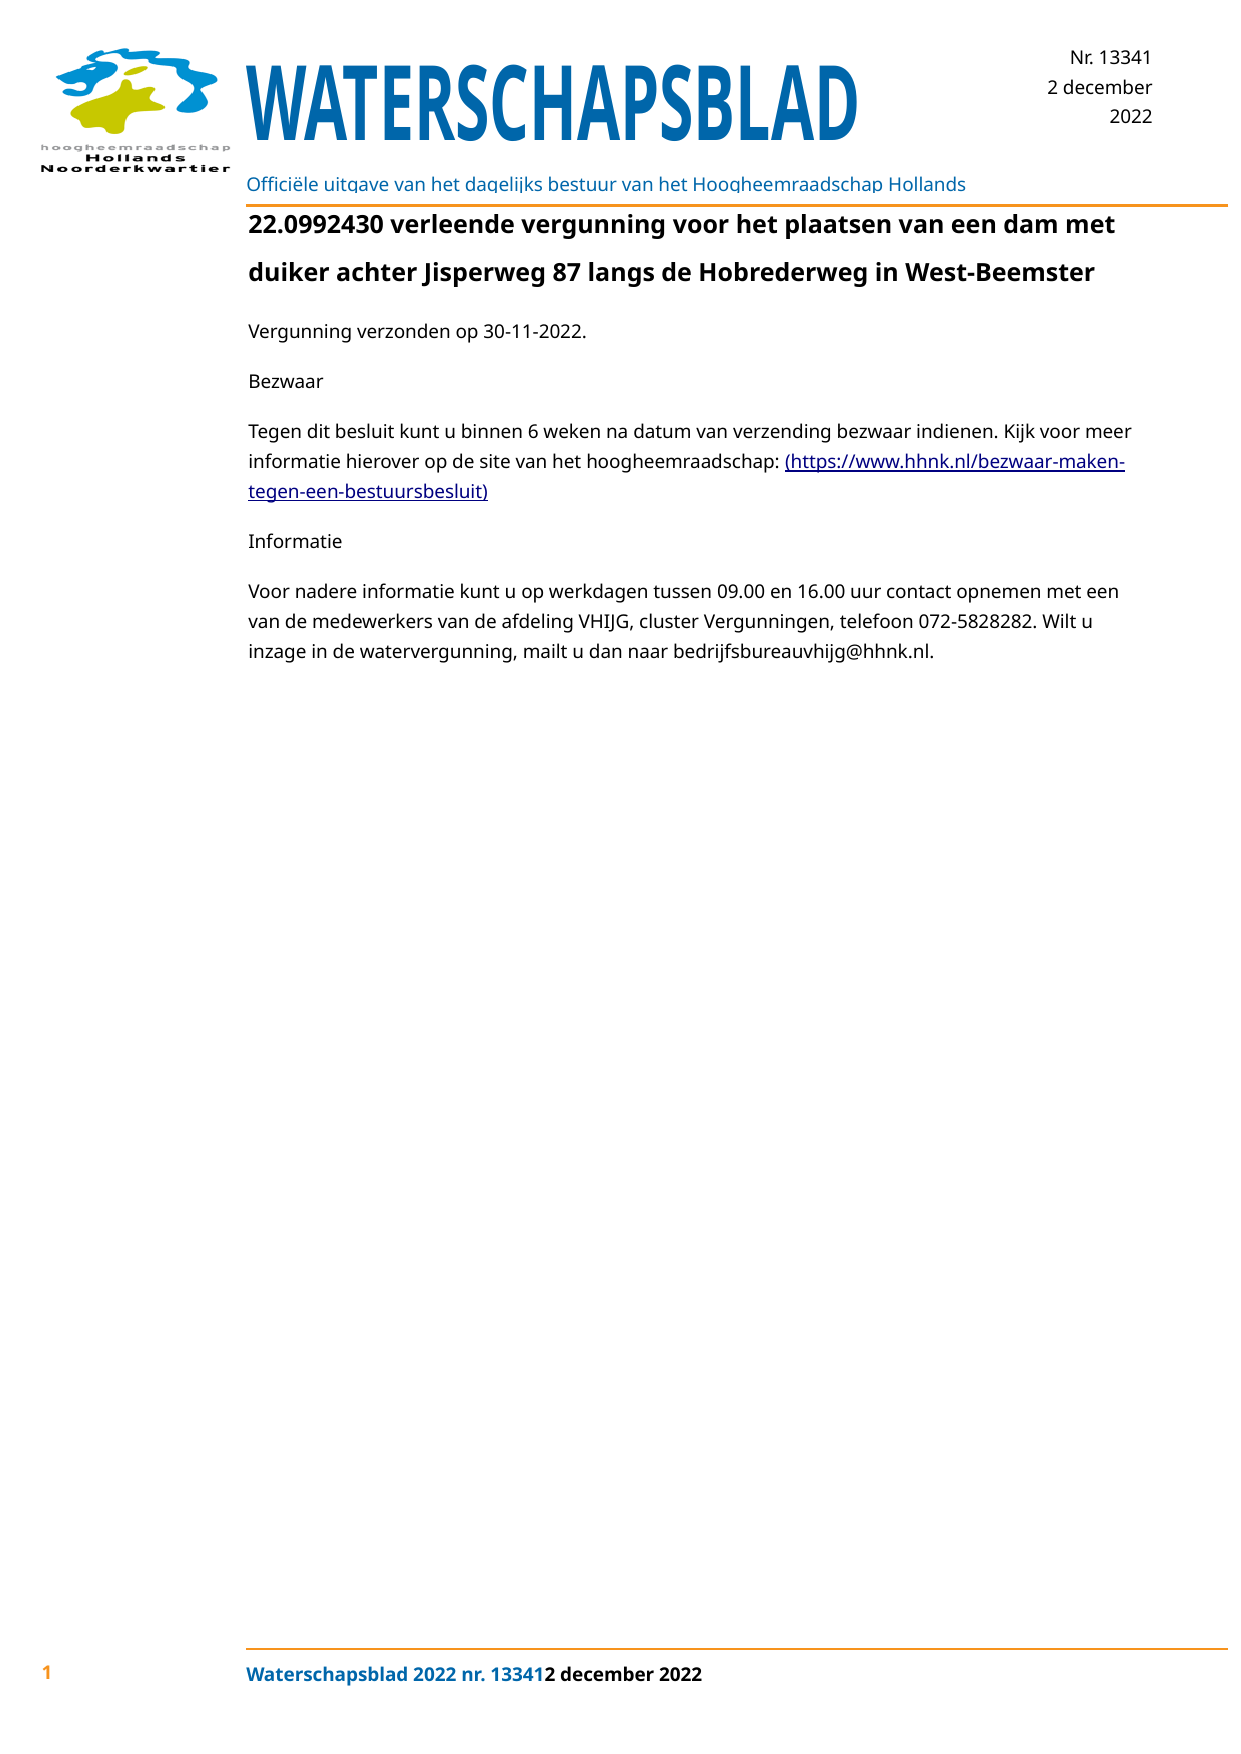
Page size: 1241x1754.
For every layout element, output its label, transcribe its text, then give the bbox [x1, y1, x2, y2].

text Informatie [248, 528, 1152, 554]
text Voor nadere informatie kunt u op werkdagen tussen 09.00 en 16.00 uur contact opnemen met een van de medewerkers van de afdeling VHIJG, cluster Vergunningen, telefoon 072-5828282. Wilt u inzage in de watervergunning, mailt u dan naar bedrijfsbureauvhijg@hhnk.nl. [248, 579, 1152, 664]
text Vergunning verzonden op 30-11-2022. [248, 318, 1152, 344]
text Tegen dit besluit kunt u binnen 6 weken na datum van verzending bezwaar indienen. Kijk voor meer informatie hierover op de site van het hoogheemraadschap: (https://www.hhnk.nl/bezwaar-maken-tegen-een-bestuursbesluit) [248, 419, 1152, 504]
picture [41, 47, 231, 172]
text 22.0992430 verleende vergunning voor het plaatsen van een dam met duiker achter Jisperweg 87 langs de Hobrederweg in West-Beemster [248, 207, 1152, 288]
text Bezwaar [248, 368, 1152, 394]
